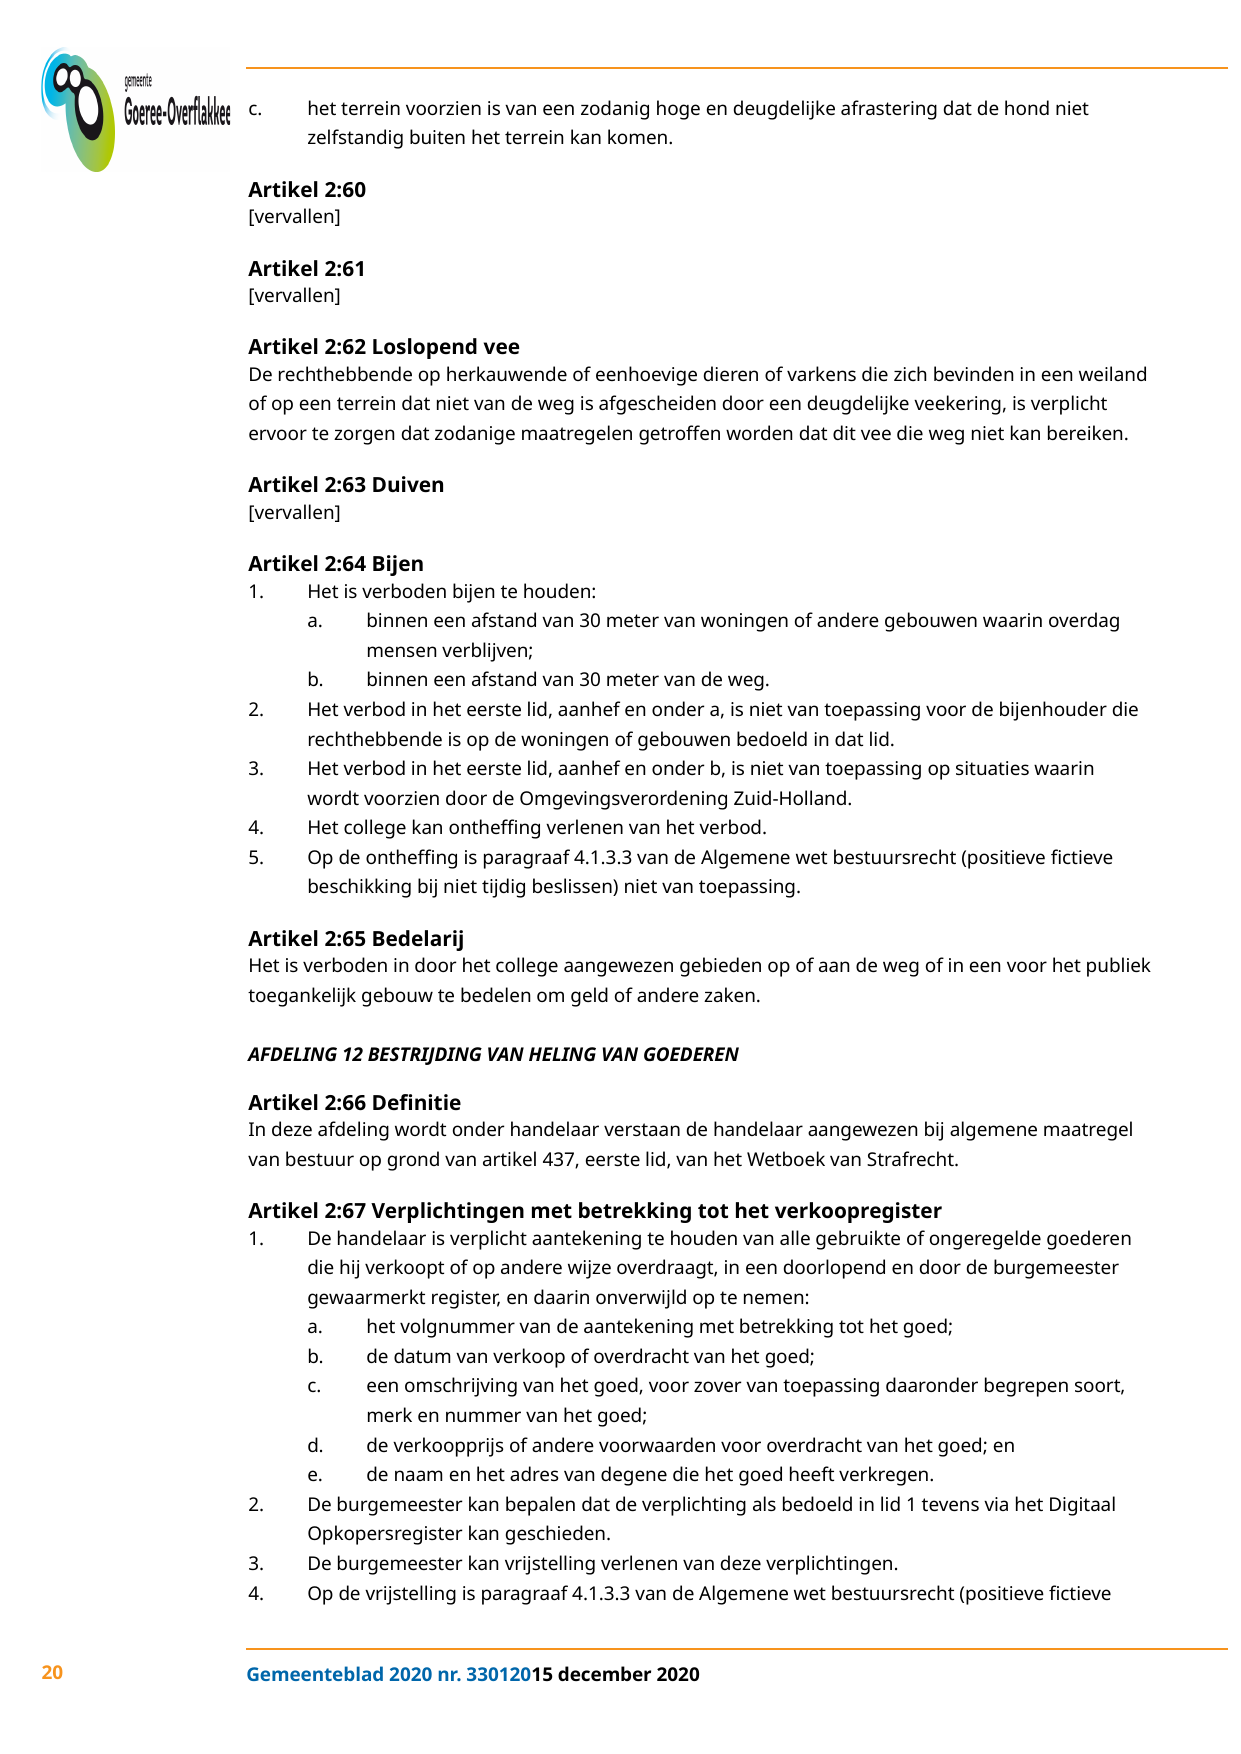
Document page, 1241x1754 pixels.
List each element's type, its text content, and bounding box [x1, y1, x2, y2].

text De rechthebbende op herkauwende of eenhoevige dieren of varkens die zich bevinden in een weiland of op een terrein dat niet van de weg is afgescheiden door een deugdelijke veekering, is verplicht ervoor te zorgen dat zodanige maatregelen getroffen worden dat dit vee die weg niet kan bereiken. [248, 361, 1152, 446]
text AFDELING 12 BESTRIJDING VAN HELING VAN GOEDEREN [248, 1041, 1152, 1067]
text Artikel 2:61 [248, 254, 1152, 282]
text Artikel 2:60 [248, 175, 1152, 203]
list Het college kan ontheffing verlenen van het verbod. [248, 814, 1152, 840]
list Het verbod in het eerste lid, aanhef en onder a, is niet van toepassing voor de bijenhouder die rechthebbende is op de woningen of gebouwen bedoeld in dat lid. [248, 696, 1152, 751]
text In deze afdeling wordt onder handelaar verstaan de handelaar aangewezen bij algemene maatregel van bestuur op grond van artikel 437, eerste lid, van het Wetboek van Strafrecht. [248, 1116, 1152, 1172]
list De burgemeester kan vrijstelling verlenen van deze verplichtingen. [248, 1550, 1152, 1576]
list het terrein voorzien is van een zodanig hoge en deugdelijke afrastering dat de hond niet zelfstandig buiten het terrein kan komen. [248, 95, 1152, 150]
text Artikel 2:63 Duiven [248, 471, 1152, 499]
list binnen een afstand van 30 meter van woningen of andere gebouwen waarin overdag mensen verblijven; [307, 607, 1152, 663]
picture [41, 47, 231, 172]
text [vervallen] [248, 203, 1152, 229]
list het volgnummer van de aantekening met betrekking tot het goed; [307, 1313, 1152, 1339]
text [vervallen] [248, 499, 1152, 525]
text Het is verboden in door het college aangewezen gebieden op of aan de weg of in een voor het publiek toegankelijk gebouw te bedelen om geld of andere zaken. [248, 952, 1152, 1008]
list een omschrijving van het goed, voor zover van toepassing daaronder begrepen soort, merk en nummer van het goed; [307, 1373, 1152, 1428]
text Artikel 2:66 Definitie [248, 1088, 1152, 1116]
text Artikel 2:67 Verplichtingen met betrekking tot het verkoopregister [248, 1196, 1152, 1225]
list De handelaar is verplicht aantekening te houden van alle gebruikte of ongeregelde goederen die hij verkoopt of op andere wijze overdraagt, in een doorlopend en door de burgemeester gewaarmerkt register, en daarin onverwijld op te nemen: [248, 1225, 1152, 1309]
text [vervallen] [248, 282, 1152, 308]
list De burgemeester kan bepalen dat de verplichting als bedoeld in lid 1 tevens via het Digitaal Opkopersregister kan geschieden. [248, 1491, 1152, 1546]
list de verkoopprijs of andere voorwaarden voor overdracht van het goed; en [307, 1432, 1152, 1457]
list Het verbod in het eerste lid, aanhef en onder b, is niet van toepassing op situaties waarin wordt voorzien door de Omgevingsverordening Zuid-Holland. [248, 755, 1152, 811]
list binnen een afstand van 30 meter van de weg. [307, 667, 1152, 692]
text Artikel 2:64 Bijen [248, 549, 1152, 578]
list de naam en het adres van degene die het goed heeft verkregen. [307, 1461, 1152, 1487]
text Artikel 2:65 Bedelarij [248, 924, 1152, 952]
list Op de ontheffing is paragraaf 4.1.3.3 van de Algemene wet bestuursrecht (positieve fictieve beschikking bij niet tijdig beslissen) niet van toepassing. [248, 844, 1152, 899]
list Het is verboden bijen te houden: [248, 578, 1152, 603]
list de datum van verkoop of overdracht van het goed; [307, 1343, 1152, 1369]
text Artikel 2:62 Loslopend vee [248, 332, 1152, 361]
list Op de vrijstelling is paragraaf 4.1.3.3 van de Algemene wet bestuursrecht (positieve fictieve [248, 1580, 1152, 1605]
